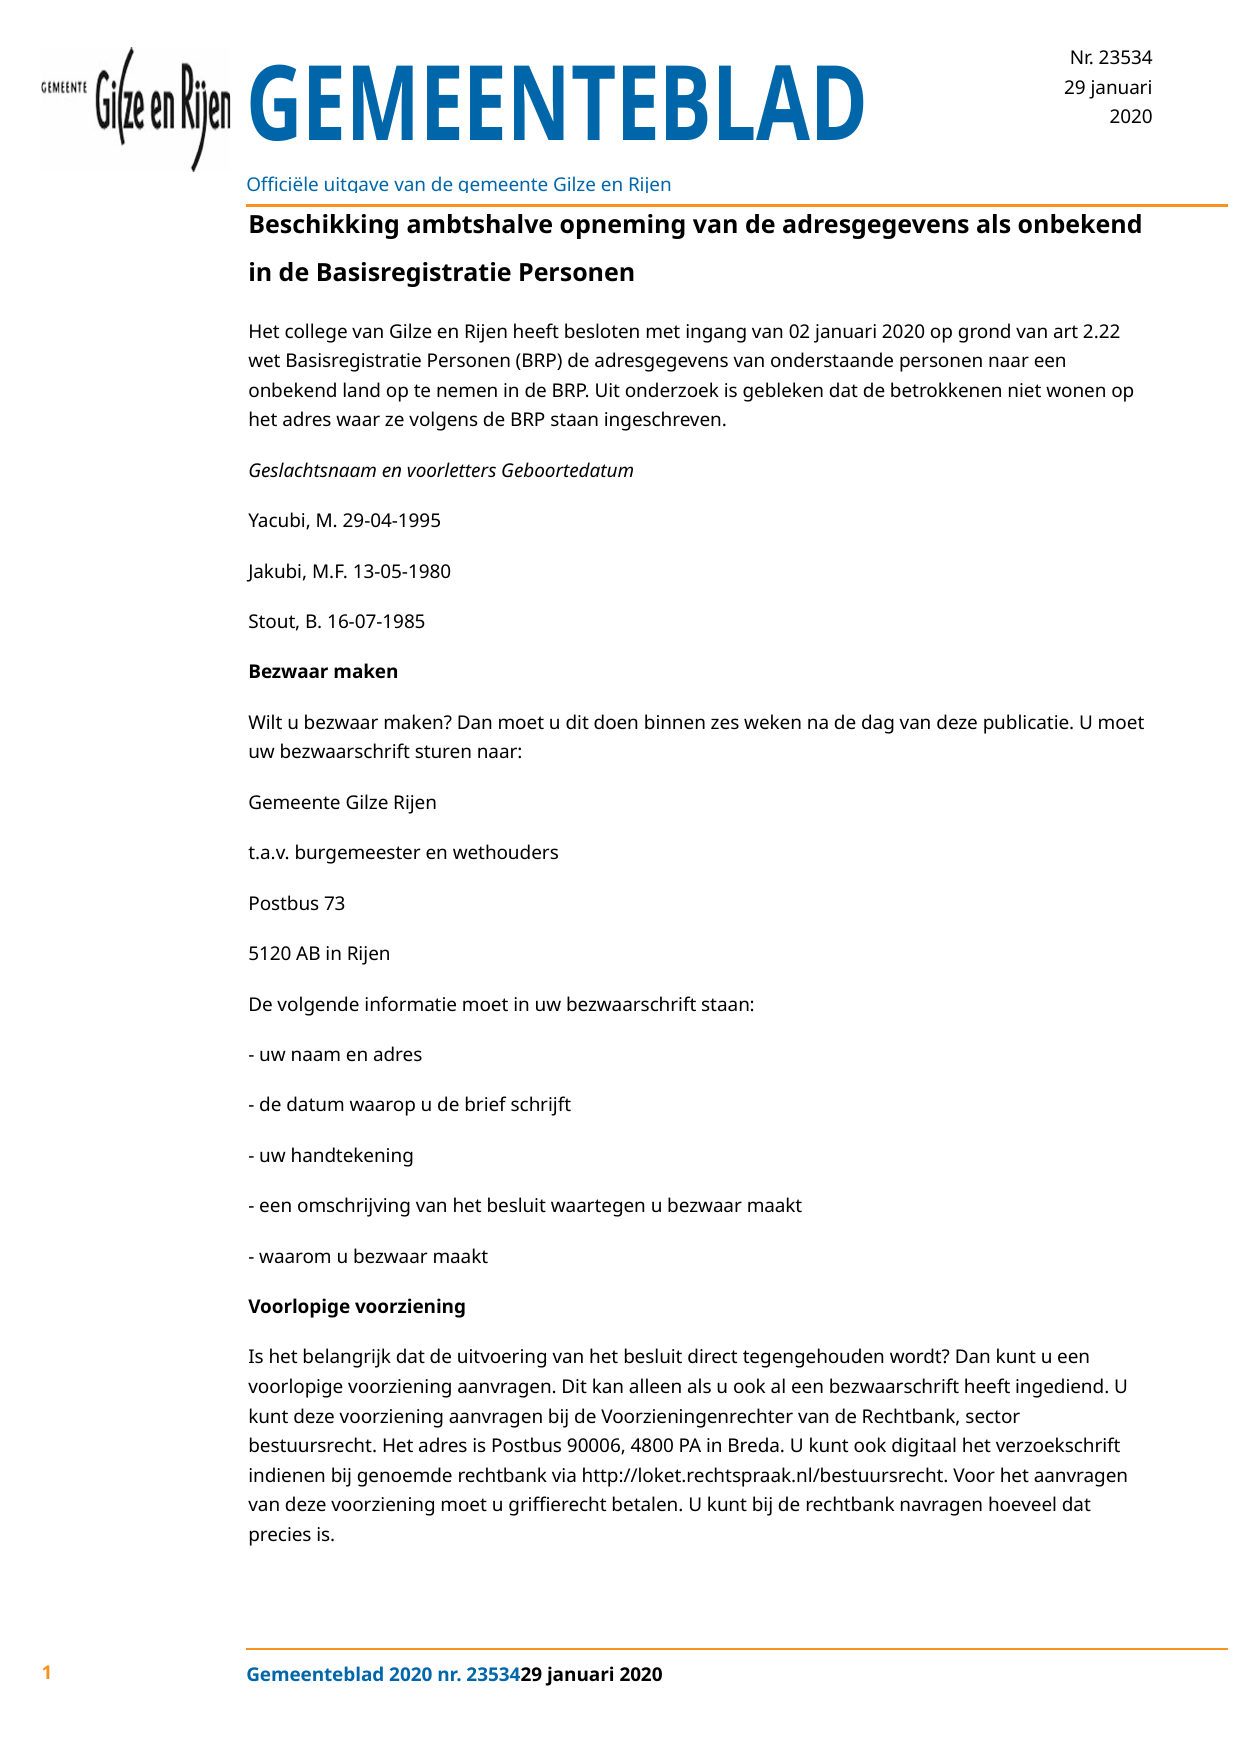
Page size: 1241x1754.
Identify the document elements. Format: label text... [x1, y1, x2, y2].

picture [41, 47, 231, 172]
text - de datum waarop u de brief schrijft [248, 1092, 1152, 1117]
text Gemeente Gilze Rijen [248, 789, 1152, 815]
text Geslachtsnaam en voorletters Geboortedatum [248, 457, 1152, 483]
text Bezwaar maken [248, 659, 1152, 684]
text Wilt u bezwaar maken? Dan moet u dit doen binnen zes weken na de dag van deze publicatie. U moet uw bezwaarschrift sturen naar: [248, 709, 1152, 764]
text - waarom u bezwaar maakt [248, 1243, 1152, 1269]
text Stout, B. 16-07-1985 [248, 608, 1152, 634]
text Jakubi, M.F. 13-05-1980 [248, 558, 1152, 584]
text - een omschrijving van het besluit waartegen u bezwaar maakt [248, 1192, 1152, 1218]
text Yacubi, M. 29-04-1995 [248, 507, 1152, 533]
text Postbus 73 [248, 890, 1152, 916]
text - uw handtekening [248, 1142, 1152, 1168]
text Beschikking ambtshalve opneming van de adresgegevens als onbekend in de Basisregistratie Personen [248, 207, 1152, 288]
text Is het belangrijk dat de uitvoering van het besluit direct tegengehouden wordt? Dan kunt u een voorlopige voorziening aanvragen. Dit kan alleen als u ook al een bezwaarschrift heeft ingediend. U kunt deze voorziening aanvragen bij de Voorzieningenrechter van de Rechtbank, sector bestuursrecht. Het adres is Postbus 90006, 4800 PA in Breda. U kunt ook digitaal het verzoekschrift indienen bij genoemde rechtbank via http://loket.rechtspraak.nl/bestuursrecht. Voor het aanvragen van deze voorziening moet u griffierecht betalen. U kunt bij de rechtbank navragen hoeveel dat precies is. [248, 1344, 1152, 1547]
text - uw naam en adres [248, 1041, 1152, 1067]
text t.a.v. burgemeester en wethouders [248, 839, 1152, 865]
text Het college van Gilze en Rijen heeft besloten met ingang van 02 januari 2020 op grond van art 2.22 wet Basisregistratie Personen (BRP) de adresgegevens van onderstaande personen naar een onbekend land op te nemen in de BRP. Uit onderzoek is gebleken dat de betrokkenen niet wonen op het adres waar ze volgens de BRP staan ingeschreven. [248, 318, 1152, 432]
text 5120 AB in Rijen [248, 940, 1152, 966]
text De volgende informatie moet in uw bezwaarschrift staan: [248, 991, 1152, 1017]
text Voorlopige voorziening [248, 1293, 1152, 1319]
